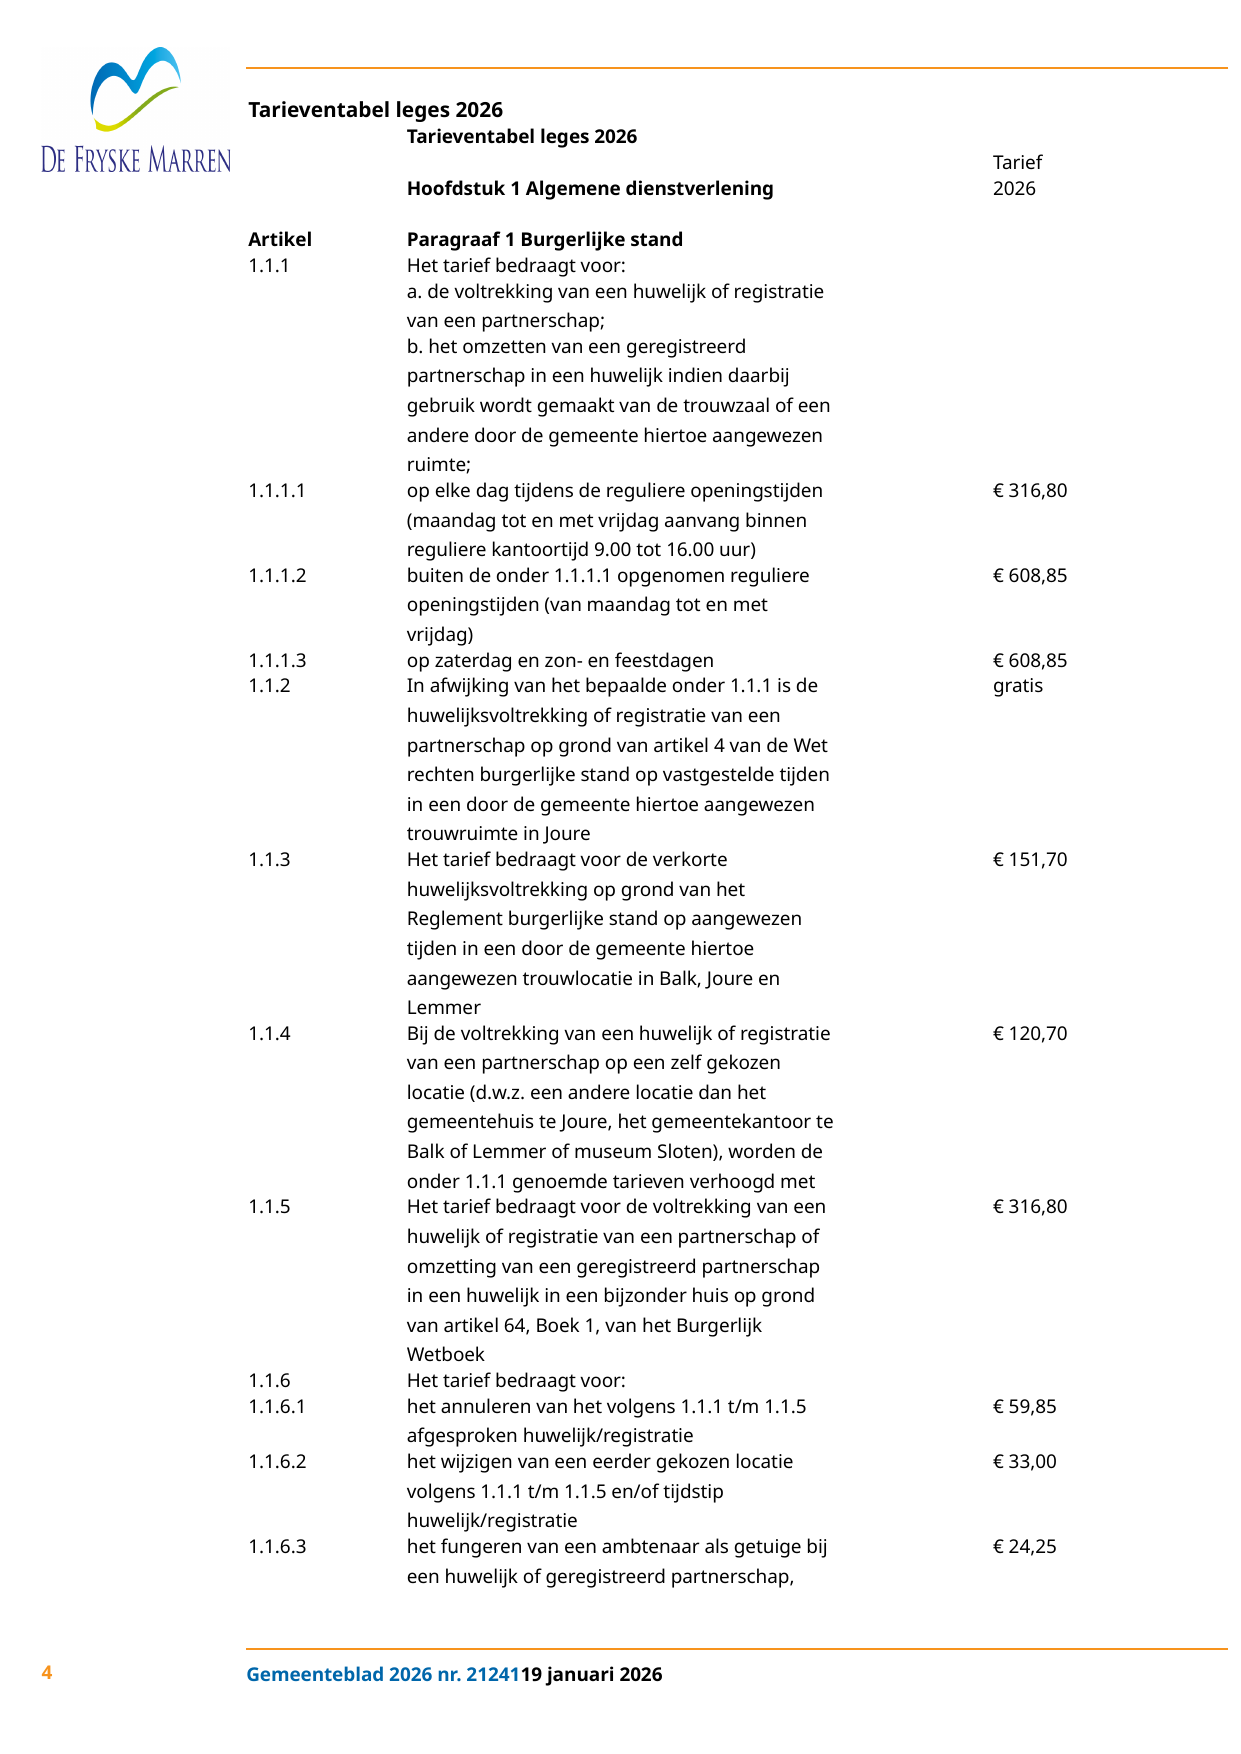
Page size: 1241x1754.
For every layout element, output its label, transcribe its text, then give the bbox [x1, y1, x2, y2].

picture [41, 47, 231, 172]
table_cell [993, 333, 1152, 477]
table_cell het wijzigen van een eerder gekozen locatie volgens 1.1.1 t/m 1.1.5 en/of tijdstip huwelijk/registratie [407, 1448, 834, 1533]
table_cell € 608,85 [993, 562, 1152, 647]
table_cell [993, 201, 1152, 226]
table_cell [834, 175, 993, 201]
table_cell Artikel [248, 226, 407, 252]
table_cell [834, 333, 993, 477]
table_header [993, 124, 1152, 149]
table_cell [993, 1367, 1152, 1393]
table_cell het fungeren van een ambtenaar als getuige bij een huwelijk of geregistreerd partnerschap, [407, 1533, 834, 1588]
table_cell [834, 1020, 993, 1194]
table_cell 1.1.6.1 [248, 1393, 407, 1448]
table_cell [834, 1367, 993, 1393]
table_cell € 151,70 [993, 846, 1152, 1020]
table_cell 1.1.1 [248, 252, 407, 278]
table_cell [248, 201, 407, 226]
table_cell Tarief [993, 149, 1152, 175]
table_cell 2026 [993, 175, 1152, 201]
table_cell [248, 278, 407, 333]
table_header [834, 124, 993, 149]
table_cell 1.1.2 [248, 673, 407, 846]
table_cell 1.1.5 [248, 1194, 407, 1367]
table_cell Het tarief bedraagt voor de voltrekking van een huwelijk of registratie van een partnerschap of omzetting van een geregistreerd partnerschap in een huwelijk in een bijzonder huis op grond van artikel 64, Boek 1, van het Burgerlijk Wetboek [407, 1194, 834, 1367]
table_cell buiten de onder 1.1.1.1 opgenomen reguliere openingstijden (van maandag tot en met vrijdag) [407, 562, 834, 647]
table_cell [248, 175, 407, 201]
table_cell [834, 278, 993, 333]
table_cell In afwijking van het bepaalde onder 1.1.1 is de huwelijksvoltrekking of registratie van een partnerschap op grond van artikel 4 van de Wet rechten burgerlijke stand op vastgestelde tijden in een door de gemeente hiertoe aangewezen trouwruimte in Joure [407, 673, 834, 846]
table_cell Bij de voltrekking van een huwelijk of registratie van een partnerschap op een zelf gekozen locatie (d.w.z. een andere locatie dan het gemeentehuis te Joure, het gemeentekantoor te Balk of Lemmer of museum Sloten), worden de onder 1.1.1 genoemde tarieven verhoogd met [407, 1020, 834, 1194]
table_cell [834, 477, 993, 562]
table_cell [834, 149, 993, 175]
table_cell [248, 333, 407, 477]
table_cell [993, 226, 1152, 252]
table_cell 1.1.6 [248, 1367, 407, 1393]
table_cell Paragraaf 1 Burgerlijke stand [407, 226, 834, 252]
table_cell [834, 562, 993, 647]
table_cell Hoofdstuk 1 Algemene dienstverlening [407, 175, 834, 201]
table_cell € 120,70 [993, 1020, 1152, 1194]
table_cell Het tarief bedraagt voor de verkorte huwelijksvoltrekking op grond van het Reglement burgerlijke stand op aangewezen tijden in een door de gemeente hiertoe aangewezen trouwlocatie in Balk, Joure en Lemmer [407, 846, 834, 1020]
table_cell [407, 149, 834, 175]
table_cell € 24,25 [993, 1533, 1152, 1588]
table_cell Het tarief bedraagt voor: [407, 1367, 834, 1393]
table_cell het annuleren van het volgens 1.1.1 t/m 1.1.5 afgesproken huwelijk/registratie [407, 1393, 834, 1448]
table_cell [834, 226, 993, 252]
table_cell 1.1.6.3 [248, 1533, 407, 1588]
table_cell € 59,85 [993, 1393, 1152, 1448]
table_cell € 316,80 [993, 477, 1152, 562]
table_cell [834, 673, 993, 846]
table_cell [834, 1533, 993, 1588]
table_cell 1.1.6.2 [248, 1448, 407, 1533]
table_cell [834, 1448, 993, 1533]
table_cell [993, 252, 1152, 278]
table_header [248, 124, 407, 149]
table_cell 1.1.1.3 [248, 647, 407, 673]
table_cell [248, 149, 407, 175]
table_cell [834, 201, 993, 226]
table_cell 1.1.1.1 [248, 477, 407, 562]
table_cell € 33,00 [993, 1448, 1152, 1533]
table_cell € 608,85 [993, 647, 1152, 673]
table_cell [834, 1393, 993, 1448]
table_cell Het tarief bedraagt voor: [407, 252, 834, 278]
table_cell op elke dag tijdens de reguliere openingstijden (maandag tot en met vrijdag aanvang binnen reguliere kantoortijd 9.00 tot 16.00 uur) [407, 477, 834, 562]
table_cell 1.1.4 [248, 1020, 407, 1194]
table_cell gratis [993, 673, 1152, 846]
table_cell op zaterdag en zon- en feestdagen [407, 647, 834, 673]
text Tarieventabel leges 2026 [248, 95, 1152, 123]
table_cell [834, 1194, 993, 1367]
table_cell a. de voltrekking van een huwelijk of registratie van een partnerschap; [407, 278, 834, 333]
table_cell [834, 252, 993, 278]
table_header Tarieventabel leges 2026 [407, 124, 834, 149]
table_cell 1.1.3 [248, 846, 407, 1020]
table_cell [993, 278, 1152, 333]
table_cell 1.1.1.2 [248, 562, 407, 647]
table_cell [834, 846, 993, 1020]
table_cell [407, 201, 834, 226]
table_cell [834, 647, 993, 673]
table_cell € 316,80 [993, 1194, 1152, 1367]
table_cell b. het omzetten van een geregistreerd partnerschap in een huwelijk indien daarbij gebruik wordt gemaakt van de trouwzaal of een andere door de gemeente hiertoe aangewezen ruimte; [407, 333, 834, 477]
